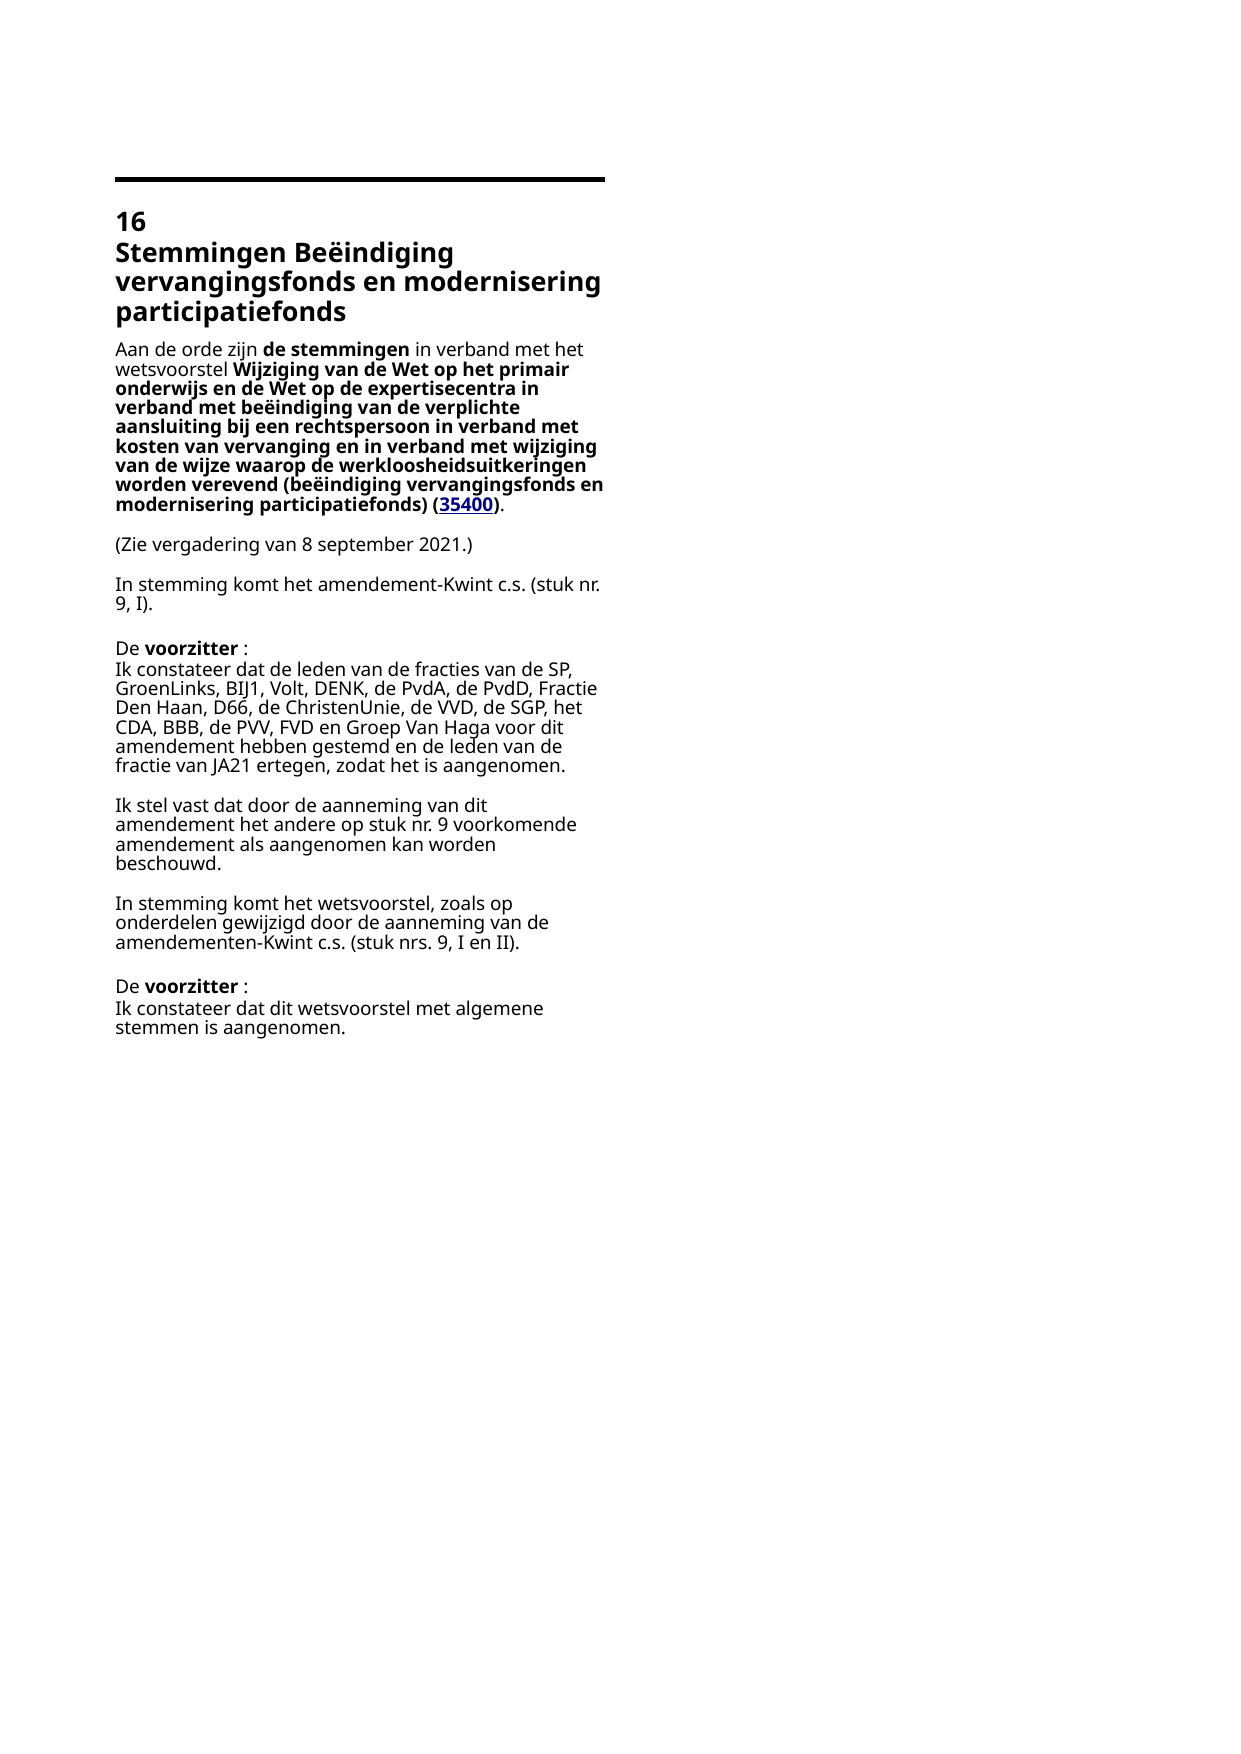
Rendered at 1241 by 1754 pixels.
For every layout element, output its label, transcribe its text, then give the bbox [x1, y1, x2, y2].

text De voorzitter : [115, 635, 605, 661]
text In stemming komt het wetsvoorstel, zoals op onderdelen gewijzigd door de aanneming van de amendementen-Kwint c.s. (stuk nrs. 9, I en II). [115, 895, 605, 953]
text In stemming komt het amendement-Kwint c.s. (stuk nr. 9, I). [115, 576, 605, 614]
text Aan de orde zijn de stemmingen in verband met het wetsvoorstel Wijziging van de Wet op het primair onderwijs en de Wet op de expertisecentra in verband met beëindiging van de verplichte aansluiting bij een rechtspersoon in verband met kosten van vervanging en in verband met wijziging van de wijze waarop de werkloosheidsuitkeringen worden verevend (beëindiging vervangingsfonds en modernisering participatiefonds) (35400). [115, 341, 605, 515]
text Ik constateer dat de leden van de fracties van de SP, GroenLinks, BIJ1, Volt, DENK, de PvdA, de PvdD, Fractie Den Haan, D66, de ChristenUnie, de VVD, de SGP, het CDA, BBB, de PVV, FVD en Groep Van Haga voor dit amendement hebben gestemd en de leden van de fractie van JA21 ertegen, zodat het is aangenomen. [115, 661, 605, 776]
text Ik stel vast dat door de aanneming van dit amendement het andere op stuk nr. 9 voorkomende amendement als aangenomen kan worden beschouwd. [115, 797, 605, 874]
text Stemmingen Beëindiging vervangingsfonds en modernisering participatiefonds [115, 239, 605, 341]
text De voorzitter : [115, 974, 605, 999]
text Ik constateer dat dit wetsvoorstel met algemene stemmen is aangenomen. [115, 999, 605, 1038]
text 16 [115, 203, 605, 239]
text (Zie vergadering van 8 september 2021.) [115, 536, 605, 555]
